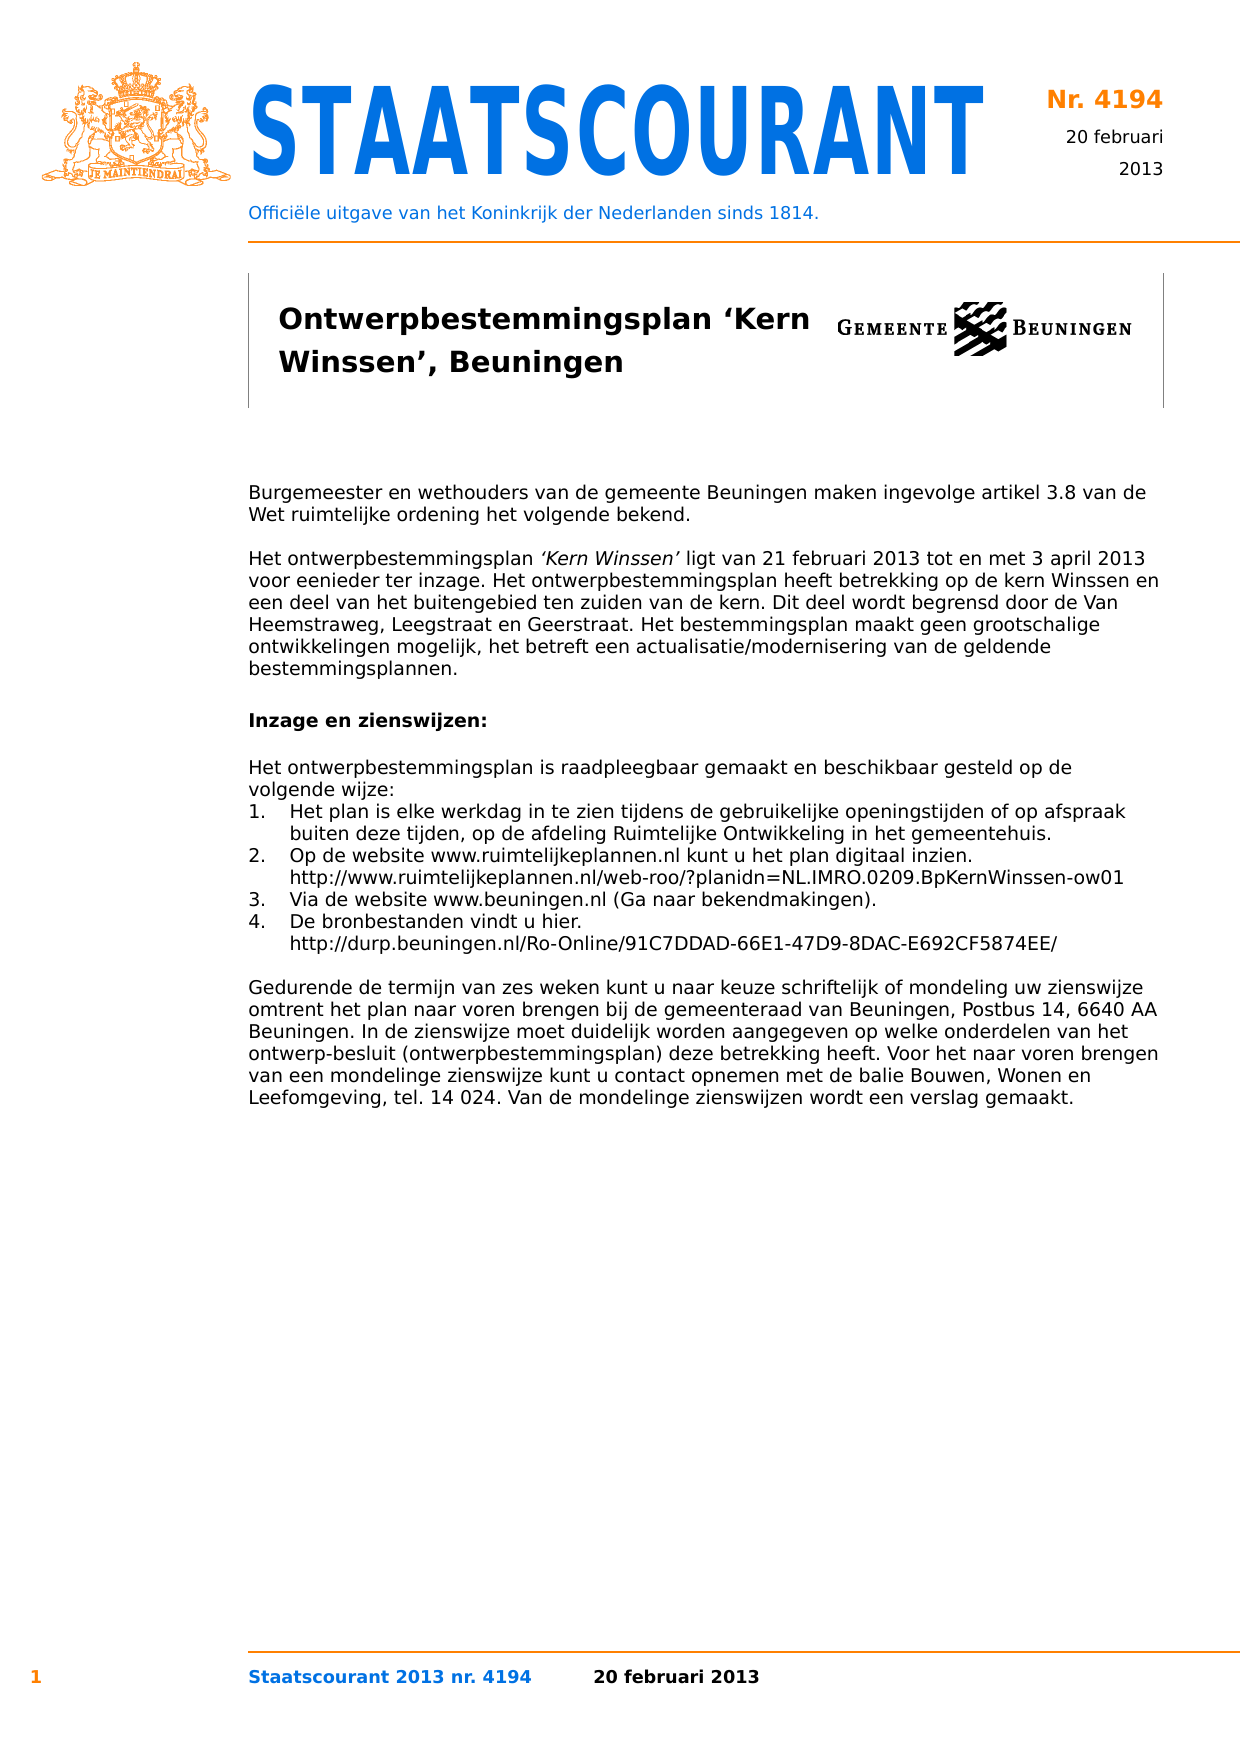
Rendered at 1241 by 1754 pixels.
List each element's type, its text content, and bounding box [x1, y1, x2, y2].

table_header [25, 62, 248, 241]
text 4. De bronbestanden vindt u hier. [248, 911, 1163, 933]
subtitle Inzage en zienswijzen: [248, 710, 1163, 732]
text http://durp.beuningen.nl/Ro-Online/91C7DDAD-66E1-47D9-8DAC-E692CF5874EE/ [289, 933, 1163, 955]
table_header STAATSCOURANT [248, 62, 998, 203]
text Gedurende de termijn van zes weken kunt u naar keuze schriftelijk of mondeling uw zienswijze omtrent het plan naar voren brengen bij de gemeenteraad van Beuningen, Postbus 14, 6640 AA Beuningen. In de zienswijze moet duidelijk worden aangegeven op welke onderdelen van het ontwerp-besluit (ontwerpbestemmingsplan) deze betrekking heeft. Voor het naar voren brengen van een mondelinge zienswijze kunt u contact opnemen met de balie Bouwen, Wonen en Leefomgeving, tel. 14 024. Van de mondelinge zienswijzen wordt een verslag gemaakt. [248, 977, 1163, 1108]
text 3. Via de website www.beuningen.nl (Ga naar bekendmakingen). [248, 889, 1163, 911]
text 1. Het plan is elke werkdag in te zien tijdens de gebruikelijke openingstijden of op afspraak buiten deze tijden, op de afdeling Ruimtelijke Ontwikkeling in het gemeentehuis. [248, 801, 1163, 845]
text Burgemeester en wethouders van de gemeente Beuningen maken ingevolge artikel 3.8 van de Wet ruimtelijke ordening het volgende bekend. [248, 482, 1163, 526]
table_cell 20 februari [998, 121, 1240, 153]
table_header Nr. 4194 [998, 62, 1240, 121]
text Het ontwerpbestemmingsplan is raadpleegbaar gemaakt en beschikbaar gesteld op de volgende wijze: [248, 757, 1163, 801]
picture [41, 62, 231, 186]
table_cell 2013 [998, 153, 1240, 203]
picture [838, 302, 1134, 356]
table_cell Officiële uitgave van het Koninkrijk der Nederlanden sinds 1814. [248, 203, 1240, 241]
subtitle Ontwerpbestemmingsplan ‘Kern Winssen’, Beuningen [249, 273, 1163, 408]
text Het ontwerpbestemmingsplan ‘Kern Winssen’ ligt van 21 februari 2013 tot en met 3 april 2013 voor eenieder ter inzage. Het ontwerpbestemmingsplan heeft betrekking op de kern Winssen en een deel van het buitengebied ten zuiden van de kern. Dit deel wordt begrensd door de Van Heemstraweg, Leegstraat en Geerstraat. Het bestemmingsplan maakt geen grootschalige ontwikkelingen mogelijk, het betreft een actualisatie/modernisering van de geldende bestemmingsplannen. [248, 548, 1163, 680]
text http://www.ruimtelijkeplannen.nl/web-roo/?planidn=NL.IMRO.0209.BpKernWinssen-ow01 [289, 867, 1163, 889]
text 2. Op de website www.ruimtelijkeplannen.nl kunt u het plan digitaal inzien. [248, 845, 1163, 867]
